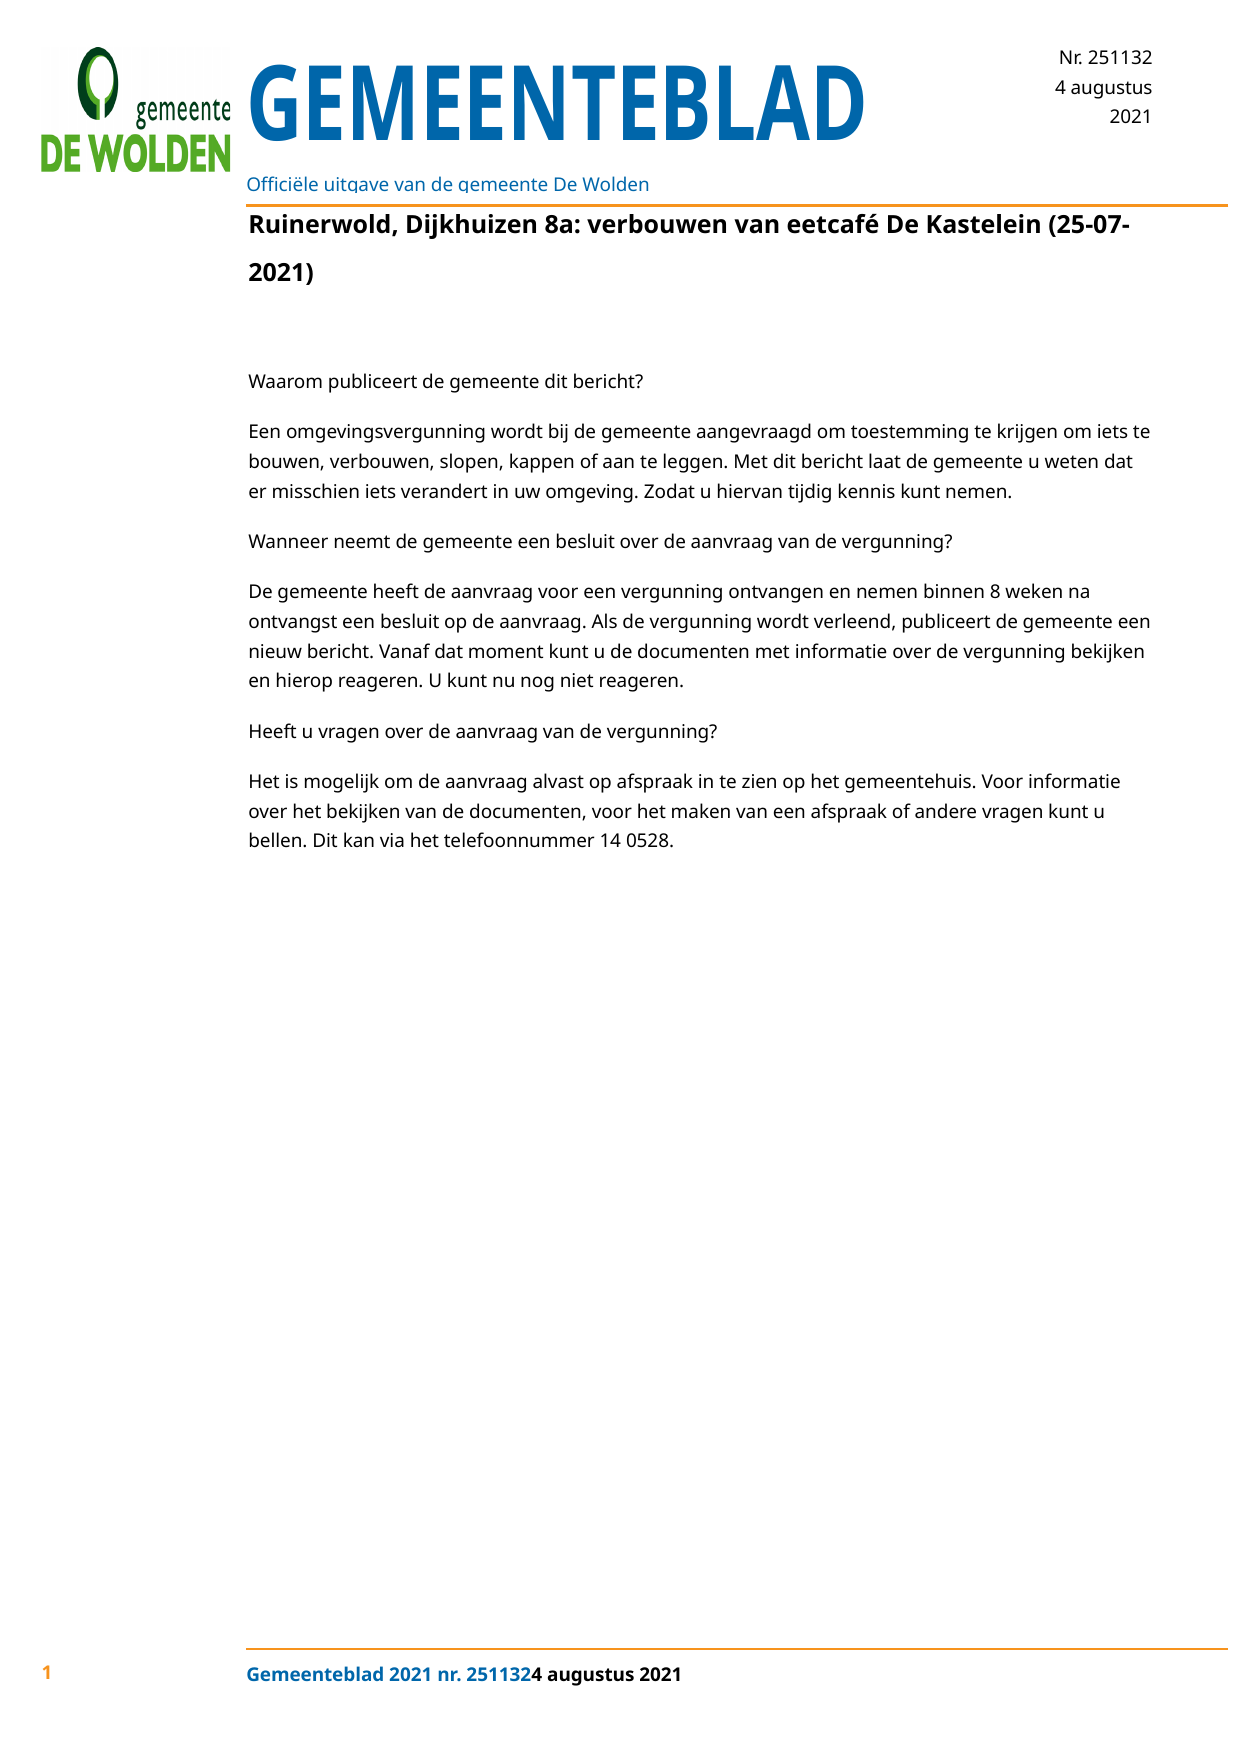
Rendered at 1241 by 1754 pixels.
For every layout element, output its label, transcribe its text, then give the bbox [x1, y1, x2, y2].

text Het is mogelijk om de aanvraag alvast op afspraak in te zien op het gemeentehuis. Voor informatie over het bekijken van de documenten, voor het maken van een afspraak of andere vragen kunt u bellen. Dit kan via het telefoonnummer 14 0528. [248, 768, 1152, 853]
text Een omgevingsvergunning wordt bij de gemeente aangevraagd om toestemming te krijgen om iets te bouwen, verbouwen, slopen, kappen of aan te leggen. Met dit bericht laat de gemeente u weten dat er misschien iets verandert in uw omgeving. Zodat u hiervan tijdig kennis kunt nemen. [248, 419, 1152, 504]
text De gemeente heeft de aanvraag voor een vergunning ontvangen en nemen binnen 8 weken na ontvangst een besluit op de aanvraag. Als de vergunning wordt verleend, publiceert de gemeente een nieuw bericht. Vanaf dat moment kunt u de documenten met informatie over de vergunning bekijken en hierop reageren. U kunt nu nog niet reageren. [248, 579, 1152, 693]
text Heeft u vragen over de aanvraag van de vergunning? [248, 718, 1152, 744]
text Wanneer neemt de gemeente een besluit over de aanvraag van de vergunning? [248, 528, 1152, 554]
text Waarom publiceert de gemeente dit bericht? [248, 368, 1152, 394]
text Ruinerwold, Dijkhuizen 8a: verbouwen van eetcafé De Kastelein (25-07-2021) [248, 207, 1152, 288]
picture [41, 47, 231, 172]
